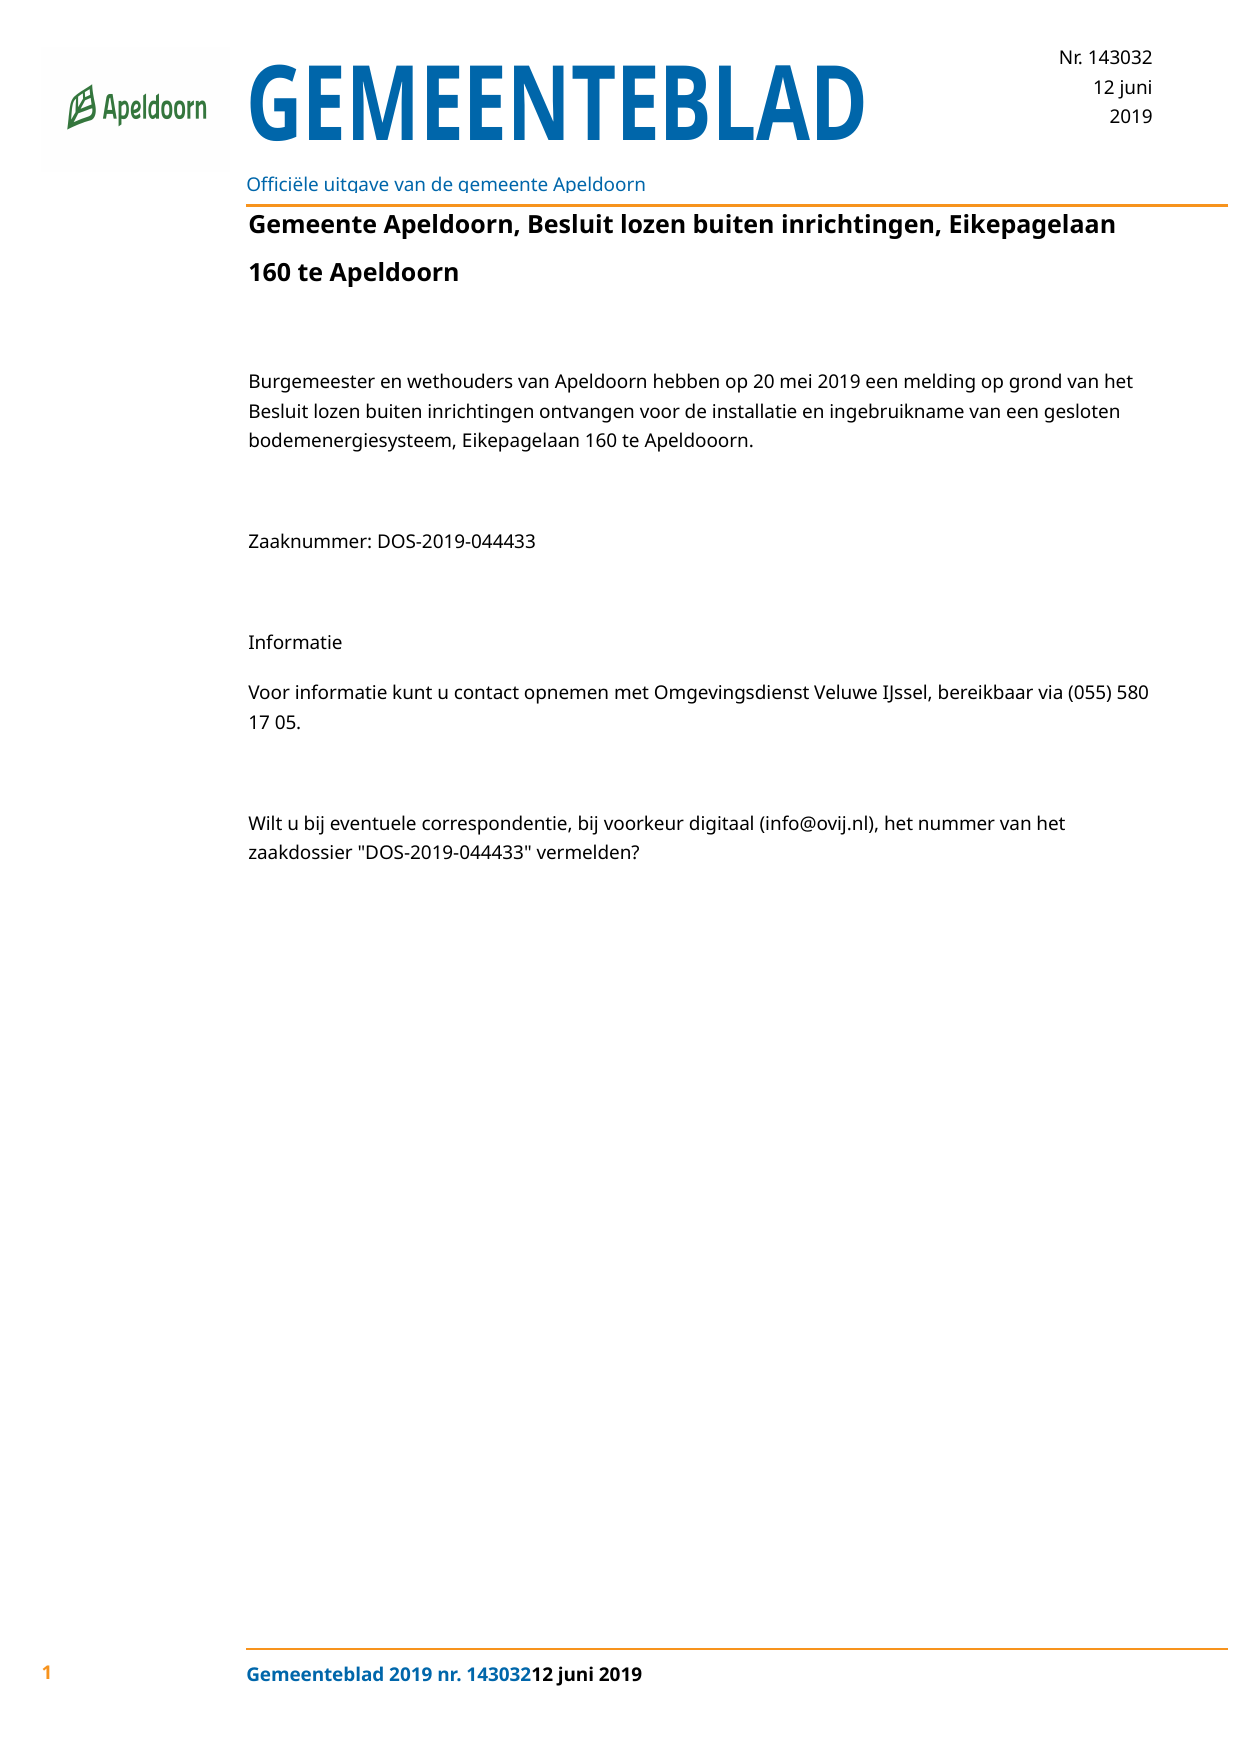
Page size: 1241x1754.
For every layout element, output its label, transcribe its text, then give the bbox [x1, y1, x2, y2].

text Wilt u bij eventuele correspondentie, bij voorkeur digitaal (info@ovij.nl), het nummer van het zaakdossier "DOS-2019-044433" vermelden? [248, 810, 1152, 865]
text Informatie [248, 629, 1152, 655]
text Zaaknummer: DOS-2019-044433 [248, 528, 1152, 554]
picture [41, 47, 231, 172]
text Gemeente Apeldoorn, Besluit lozen buiten inrichtingen, Eikepagelaan 160 te Apeldoorn [248, 207, 1152, 288]
text Burgemeester en wethouders van Apeldoorn hebben op 20 mei 2019 een melding op grond van het Besluit lozen buiten inrichtingen ontvangen voor de installatie en ingebruikname van een gesloten bodemenergiesysteem, Eikepagelaan 160 te Apeldooorn. [248, 368, 1152, 453]
text Voor informatie kunt u contact opnemen met Omgevingsdienst Veluwe IJssel, bereikbaar via (055) 580 17 05. [248, 679, 1152, 735]
